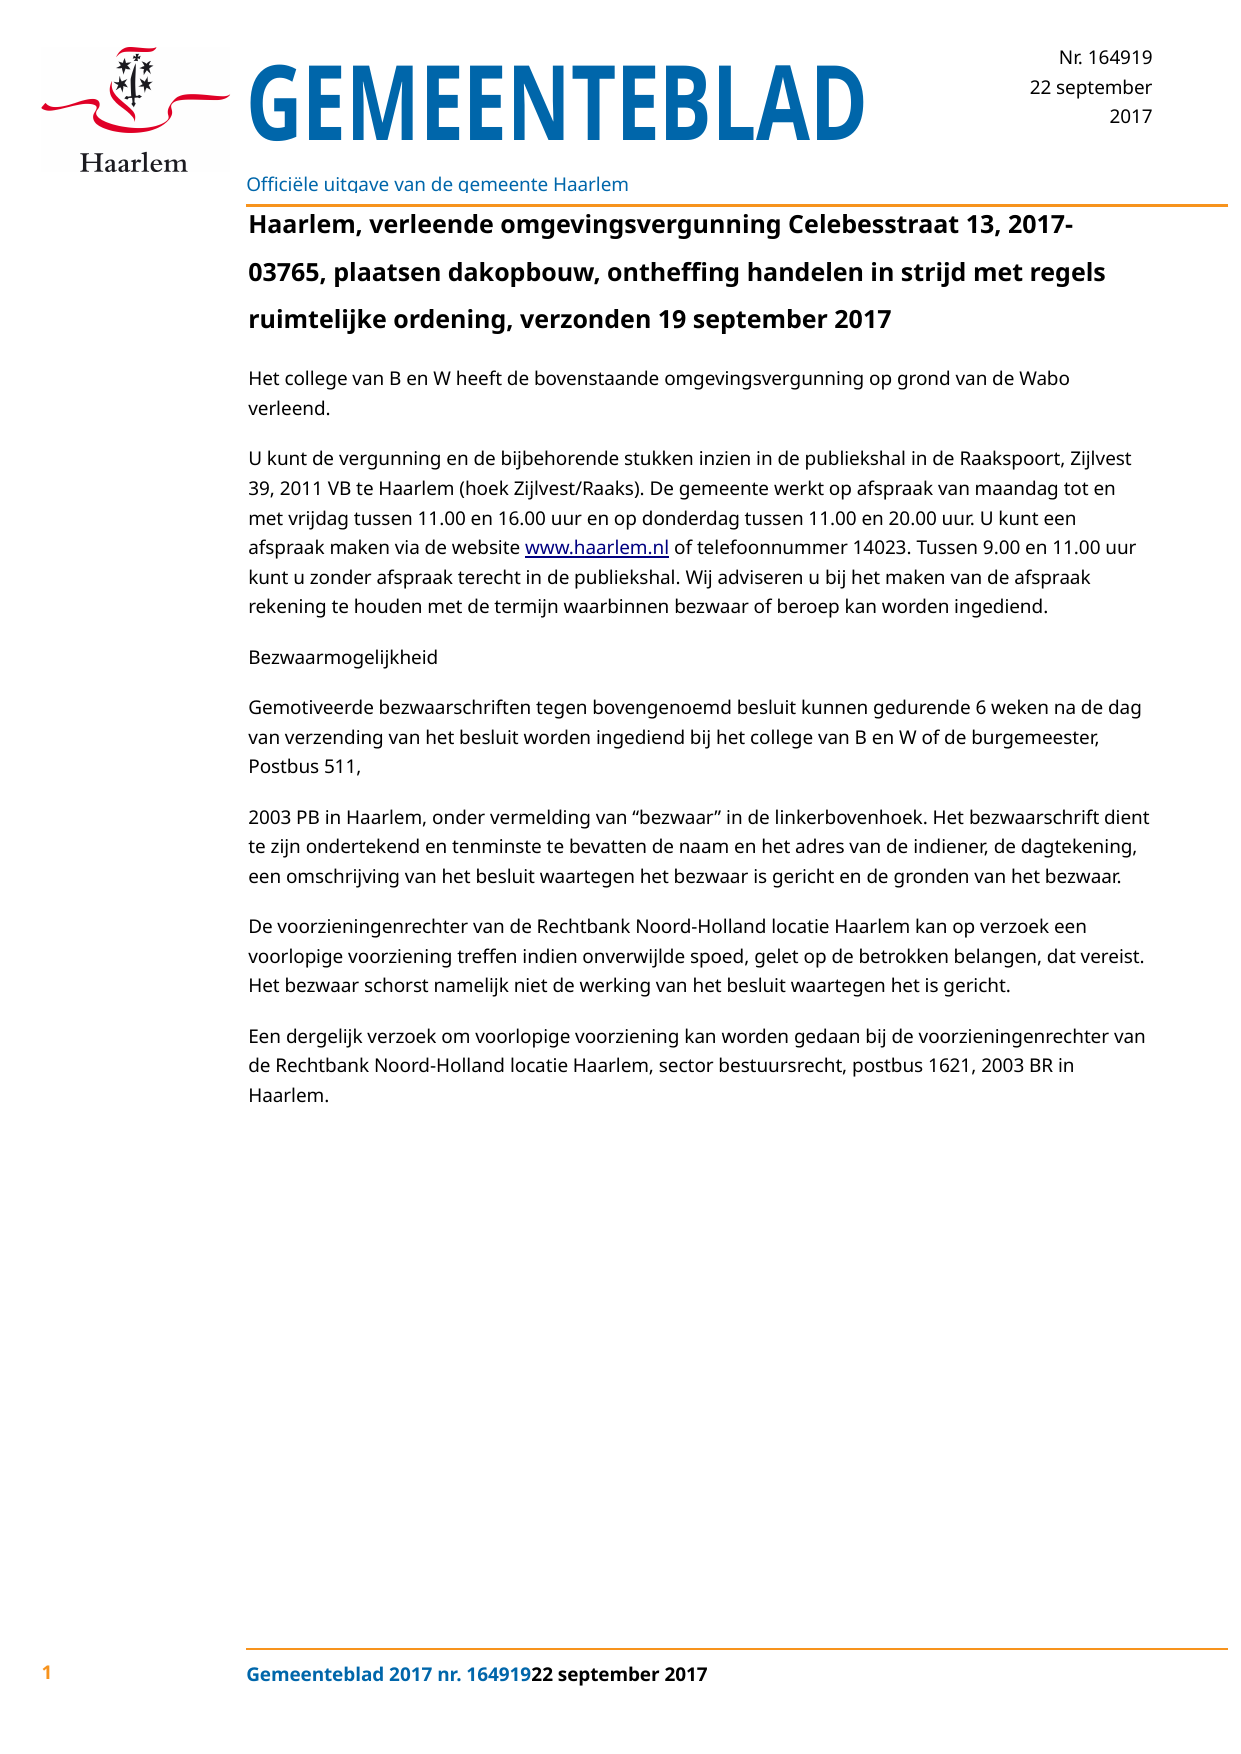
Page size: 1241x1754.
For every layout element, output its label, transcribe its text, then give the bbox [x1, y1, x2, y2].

text Gemotiveerde bezwaarschriften tegen bovengenoemd besluit kunnen gedurende 6 weken na de dag van verzending van het besluit worden ingediend bij het college van B en W of de burgemeester, Postbus 511, [248, 694, 1152, 779]
text De voorzieningenrechter van de Rechtbank Noord-Holland locatie Haarlem kan op verzoek een voorlopige voorziening treffen indien onverwijlde spoed, gelet op de betrokken belangen, dat vereist. Het bezwaar schorst namelijk niet de werking van het besluit waartegen het is gericht. [248, 913, 1152, 998]
picture [41, 47, 231, 172]
text Een dergelijk verzoek om voorlopige voorziening kan worden gedaan bij de voorzieningenrechter van de Rechtbank Noord-Holland locatie Haarlem, sector bestuursrecht, postbus 1621, 2003 BR in Haarlem. [248, 1023, 1152, 1108]
text U kunt de vergunning en de bijbehorende stukken inzien in de publiekshal in de Raakspoort, Zijlvest 39, 2011 VB te Haarlem (hoek Zijlvest/Raaks). De gemeente werkt op afspraak van maandag tot en met vrijdag tussen 11.00 en 16.00 uur en op donderdag tussen 11.00 en 20.00 uur. U kunt een afspraak maken via de website www.haarlem.nl of telefoonnummer 14023. Tussen 9.00 en 11.00 uur kunt u zonder afspraak terecht in de publiekshal. Wij adviseren u bij het maken van de afspraak rekening te houden met de termijn waarbinnen bezwaar of beroep kan worden ingediend. [248, 446, 1152, 619]
text Bezwaarmogelijkheid [248, 644, 1152, 669]
text 2003 PB in Haarlem, onder vermelding van “bezwaar” in de linkerbovenhoek. Het bezwaarschrift dient te zijn ondertekend en tenminste te bevatten de naam en het adres van de indiener, de dagtekening, een omschrijving van het besluit waartegen het bezwaar is gericht en de gronden van het bezwaar. [248, 804, 1152, 889]
text Haarlem, verleende omgevingsvergunning Celebesstraat 13, 2017-03765, plaatsen dakopbouw, ontheffing handelen in strijd met regels ruimtelijke ordening, verzonden 19 september 2017 [248, 207, 1152, 336]
text Het college van B en W heeft de bovenstaande omgevingsvergunning op grond van de Wabo verleend. [248, 366, 1152, 421]
